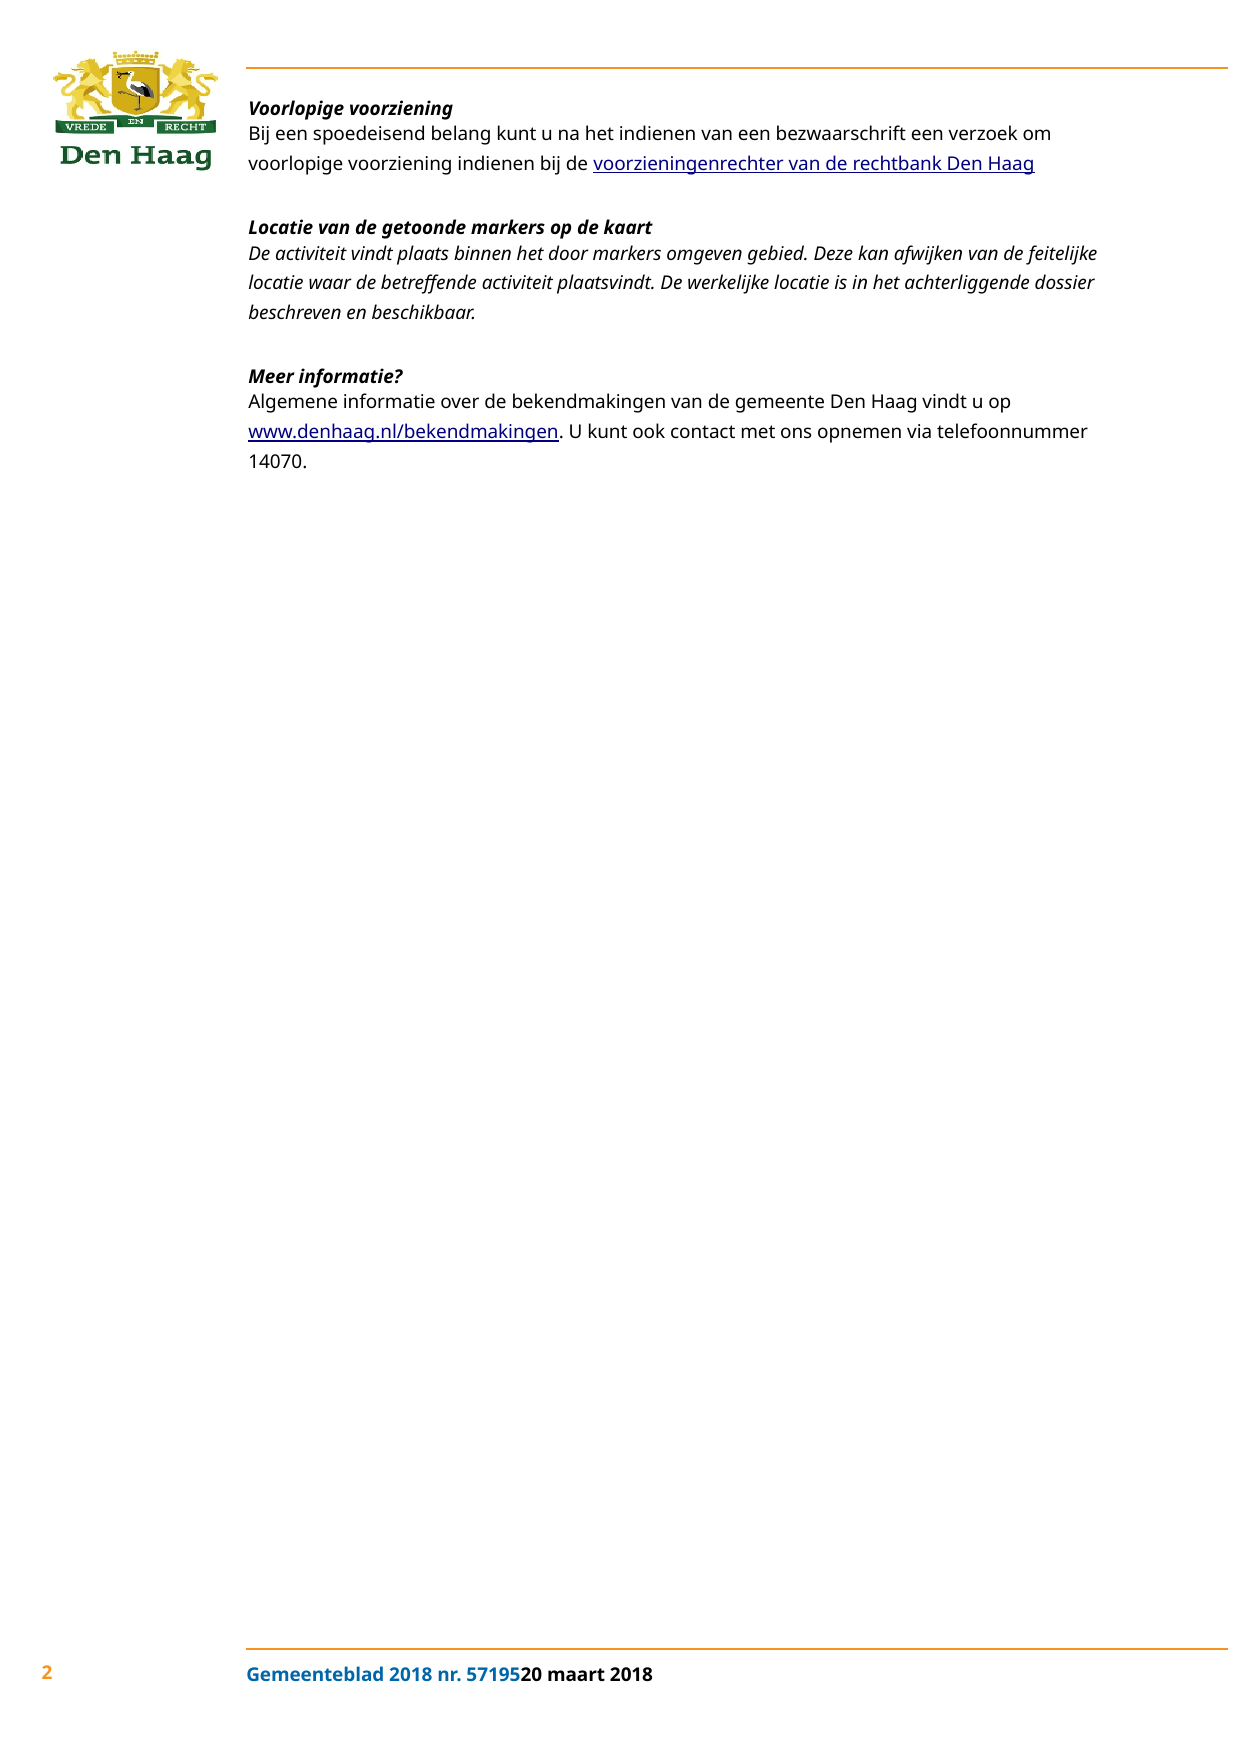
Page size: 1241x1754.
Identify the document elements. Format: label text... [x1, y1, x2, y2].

text Meer informatie? [248, 363, 1152, 389]
picture [41, 47, 231, 172]
text Algemene informatie over de bekendmakingen van de gemeente Den Haag vindt u op www.denhaag.nl/bekendmakingen. U kunt ook contact met ons opnemen via telefoonnummer 14070. [248, 389, 1152, 473]
text De activiteit vindt plaats binnen het door markers omgeven gebied. Deze kan afwijken van de feitelijke locatie waar de betreffende activiteit plaatsvindt. De werkelijke locatie is in het achterliggende dossier beschreven en beschikbaar. [248, 240, 1152, 325]
text Locatie van de getoonde markers op de kaart [248, 214, 1152, 240]
text Bij een spoedeisend belang kunt u na het indienen van een bezwaarschrift een verzoek om voorlopige voorziening indienen bij de voorzieningenrechter van de rechtbank Den Haag [248, 121, 1152, 176]
text Voorlopige voorziening [248, 95, 1152, 121]
